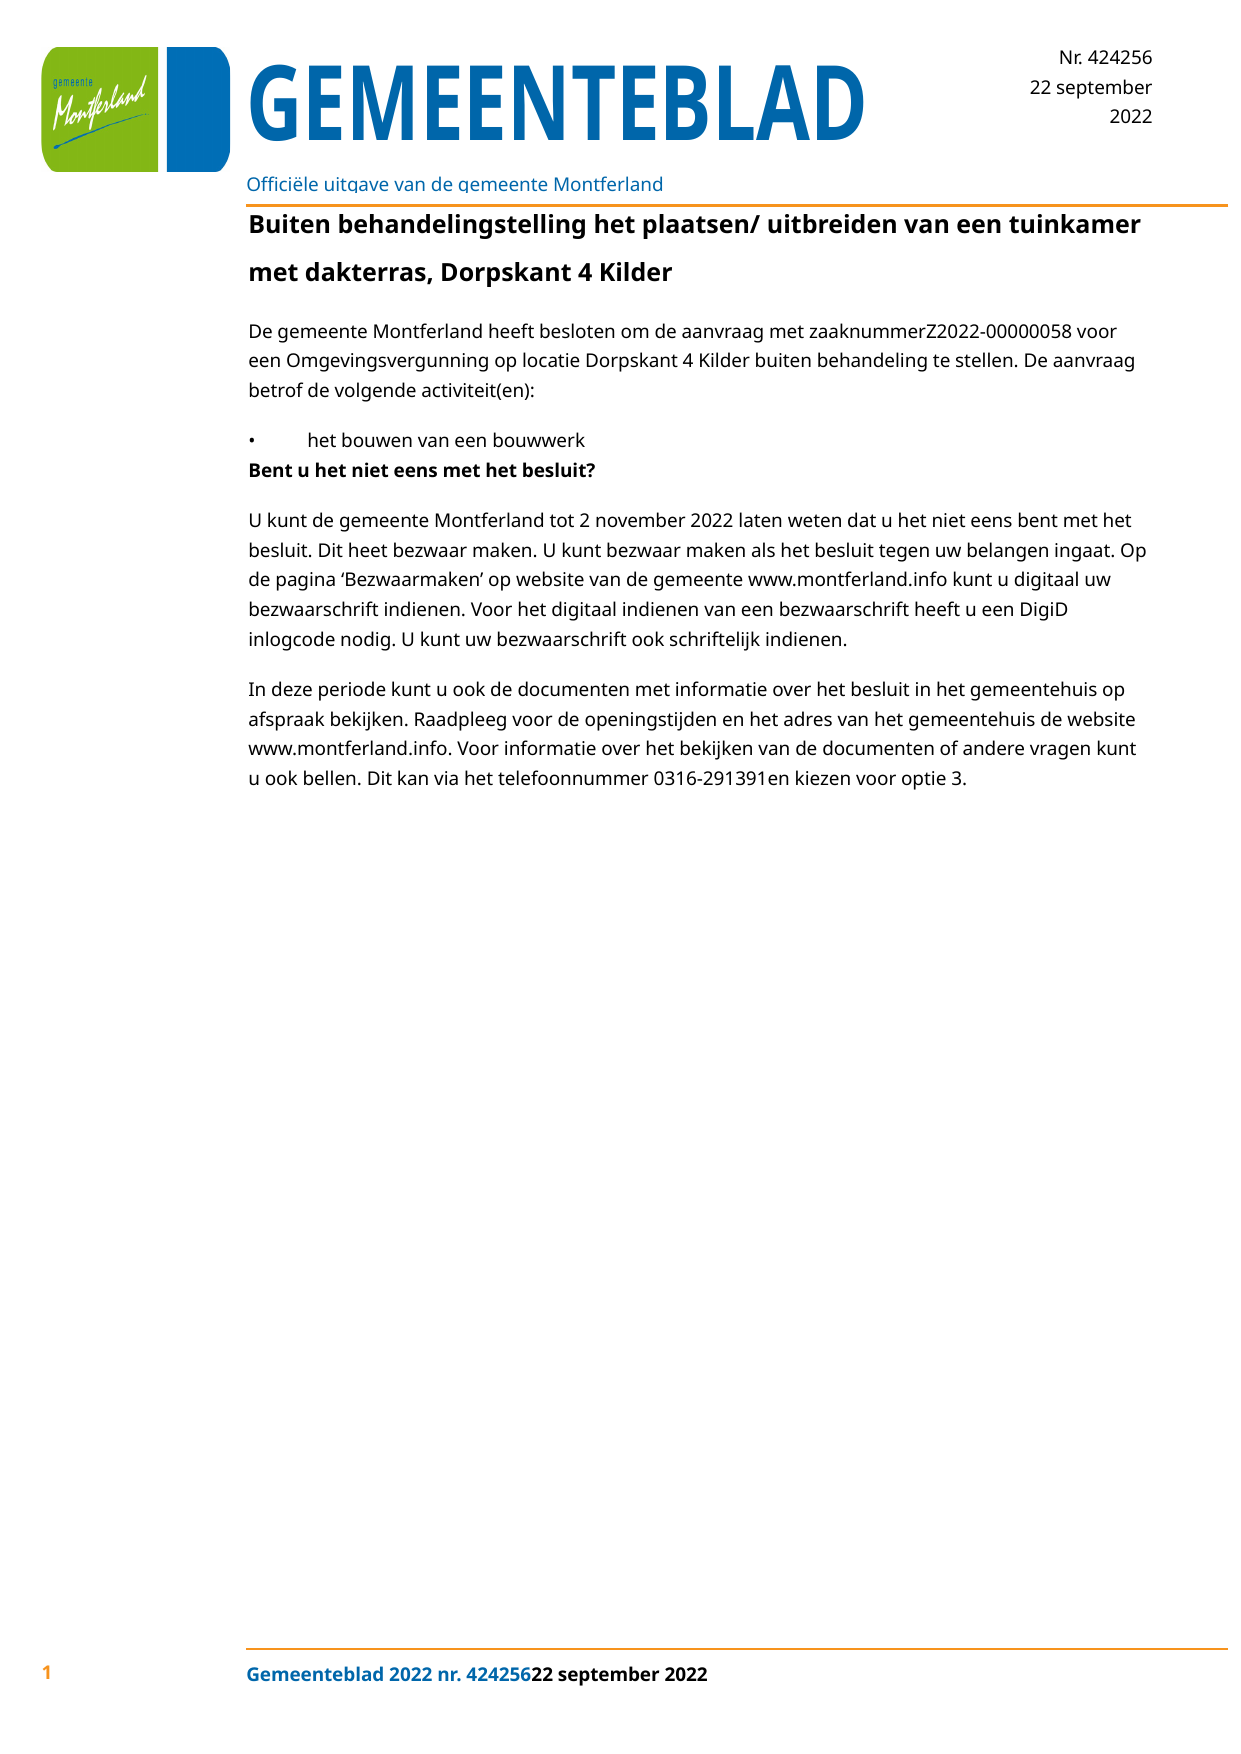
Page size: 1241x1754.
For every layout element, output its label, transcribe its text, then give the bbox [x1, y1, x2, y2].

text U kunt de gemeente Montferland tot 2 november 2022 laten weten dat u het niet eens bent met het besluit. Dit heet bezwaar maken. U kunt bezwaar maken als het besluit tegen uw belangen ingaat. Op de pagina ‘Bezwaarmaken’ op website van de gemeente www.montferland.info kunt u digitaal uw bezwaarschrift indienen. Voor het digitaal indienen van een bezwaarschrift heeft u een DigiD inlogcode nodig. U kunt uw bezwaarschrift ook schriftelijk indienen. [248, 507, 1152, 652]
picture [41, 47, 231, 172]
text Buiten behandelingstelling het plaatsen/ uitbreiden van een tuinkamer met dakterras, Dorpskant 4 Kilder [248, 207, 1152, 288]
text Bent u het niet eens met het besluit? [248, 457, 1152, 483]
text In deze periode kunt u ook de documenten met informatie over het besluit in het gemeentehuis op afspraak bekijken. Raadpleeg voor de openingstijden en het adres van het gemeentehuis de website www.montferland.info. Voor informatie over het bekijken van de documenten of andere vragen kunt u ook bellen. Dit kan via het telefoonnummer 0316-291391en kiezen voor optie 3. [248, 676, 1152, 791]
text De gemeente Montferland heeft besloten om de aanvraag met zaaknummerZ2022-00000058 voor een Omgevingsvergunning op locatie Dorpskant 4 Kilder buiten behandeling te stellen. De aanvraag betrof de volgende activiteit(en): [248, 318, 1152, 403]
list het bouwen van een bouwwerk [248, 427, 1152, 453]
